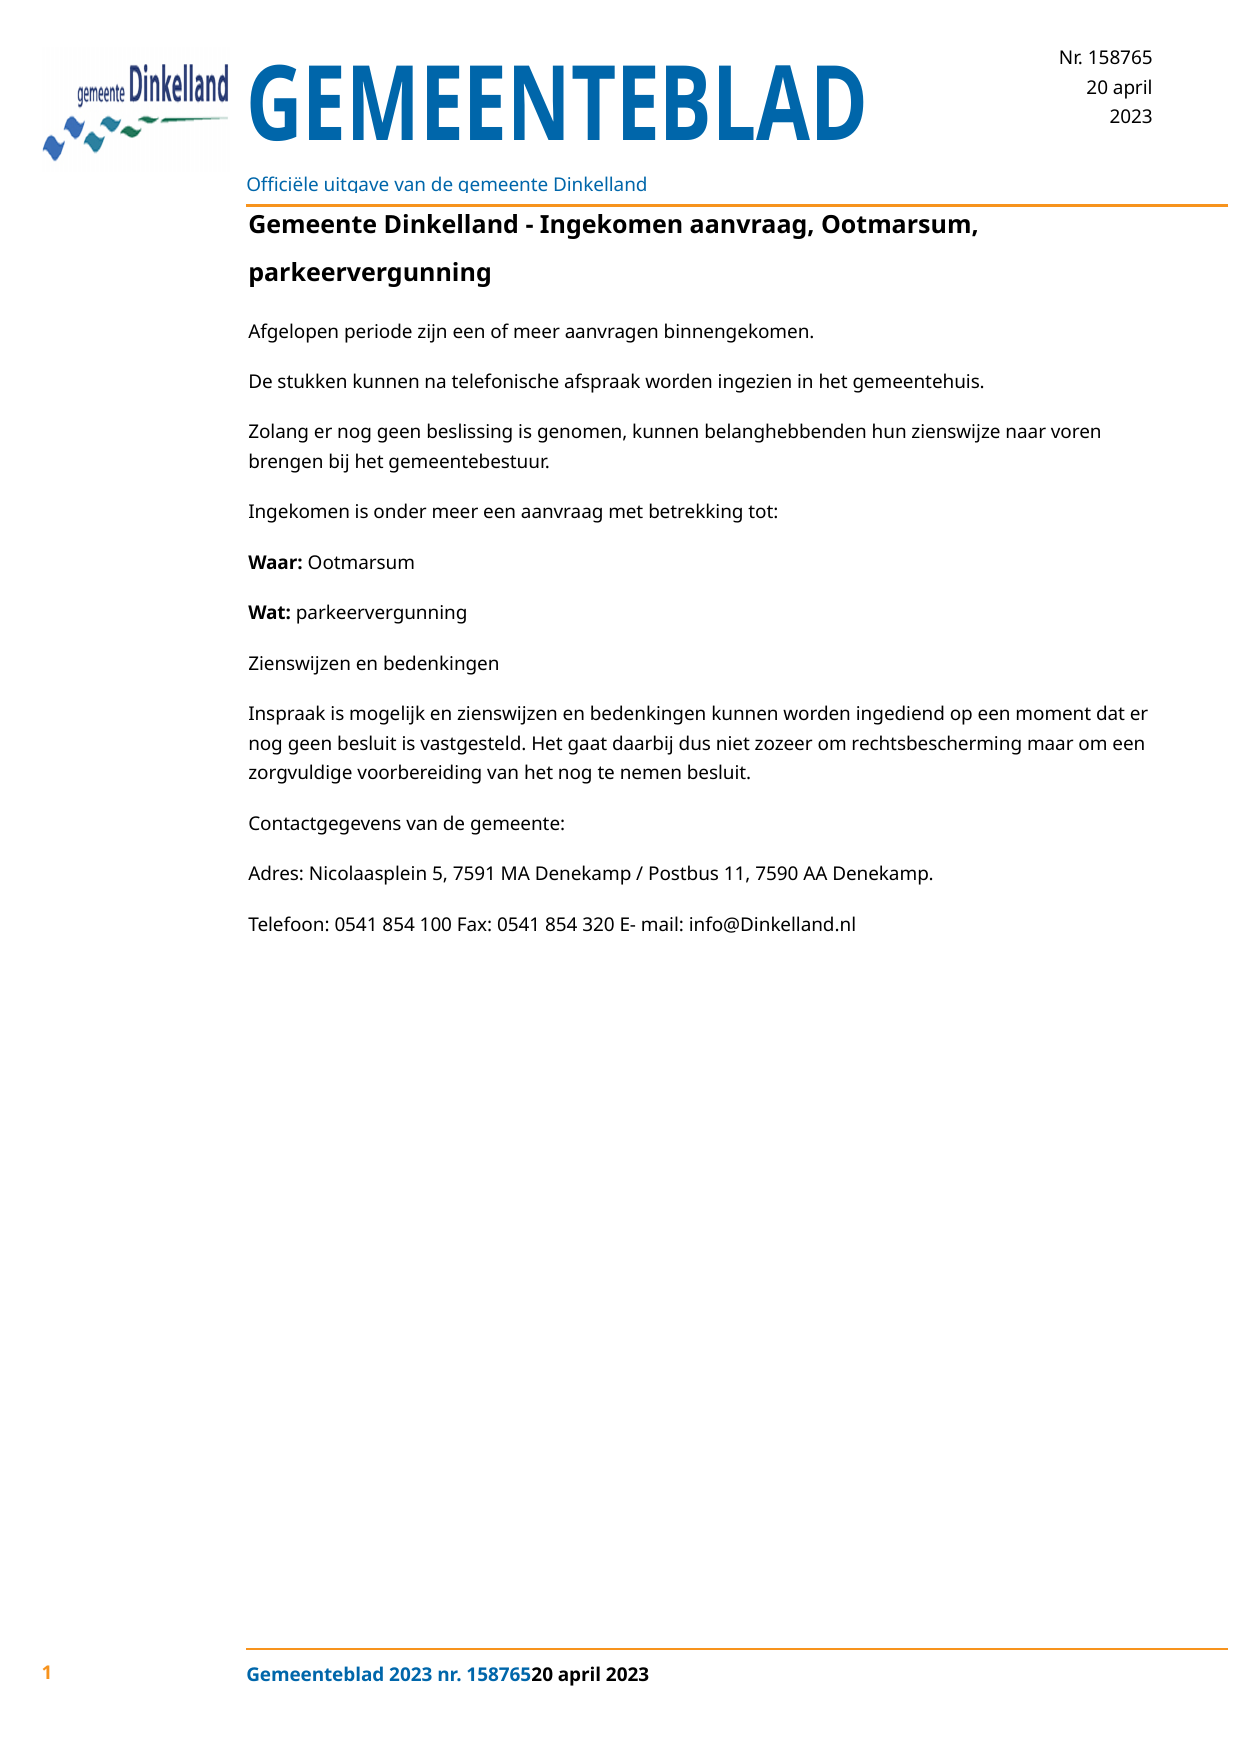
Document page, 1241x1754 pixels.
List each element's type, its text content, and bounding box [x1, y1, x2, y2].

text Afgelopen periode zijn een of meer aanvragen binnengekomen. [248, 318, 1152, 344]
text Gemeente Dinkelland - Ingekomen aanvraag, Ootmarsum, parkeervergunning [248, 207, 1152, 288]
text Zolang er nog geen beslissing is genomen, kunnen belanghebbenden hun zienswijze naar voren brengen bij het gemeentebestuur. [248, 419, 1152, 474]
text Ingekomen is onder meer een aanvraag met betrekking tot: [248, 499, 1152, 524]
text Zienswijzen en bedenkingen [248, 650, 1152, 676]
text De stukken kunnen na telefonische afspraak worden ingezien in het gemeentehuis. [248, 368, 1152, 394]
text Adres: Nicolaasplein 5, 7591 MA Denekamp / Postbus 11, 7590 AA Denekamp. [248, 860, 1152, 886]
text Inspraak is mogelijk en zienswijzen en bedenkingen kunnen worden ingediend op een moment dat er nog geen besluit is vastgesteld. Het gaat daarbij dus niet zozeer om rechtsbescherming maar om een zorgvuldige voorbereiding van het nog te nemen besluit. [248, 700, 1152, 785]
text Telefoon: 0541 854 100 Fax: 0541 854 320 E- mail: info@Dinkelland.nl [248, 911, 1152, 937]
picture [41, 47, 231, 172]
text Waar: Ootmarsum [248, 549, 1152, 575]
text Contactgegevens van de gemeente: [248, 810, 1152, 836]
text Wat: parkeervergunning [248, 599, 1152, 625]
